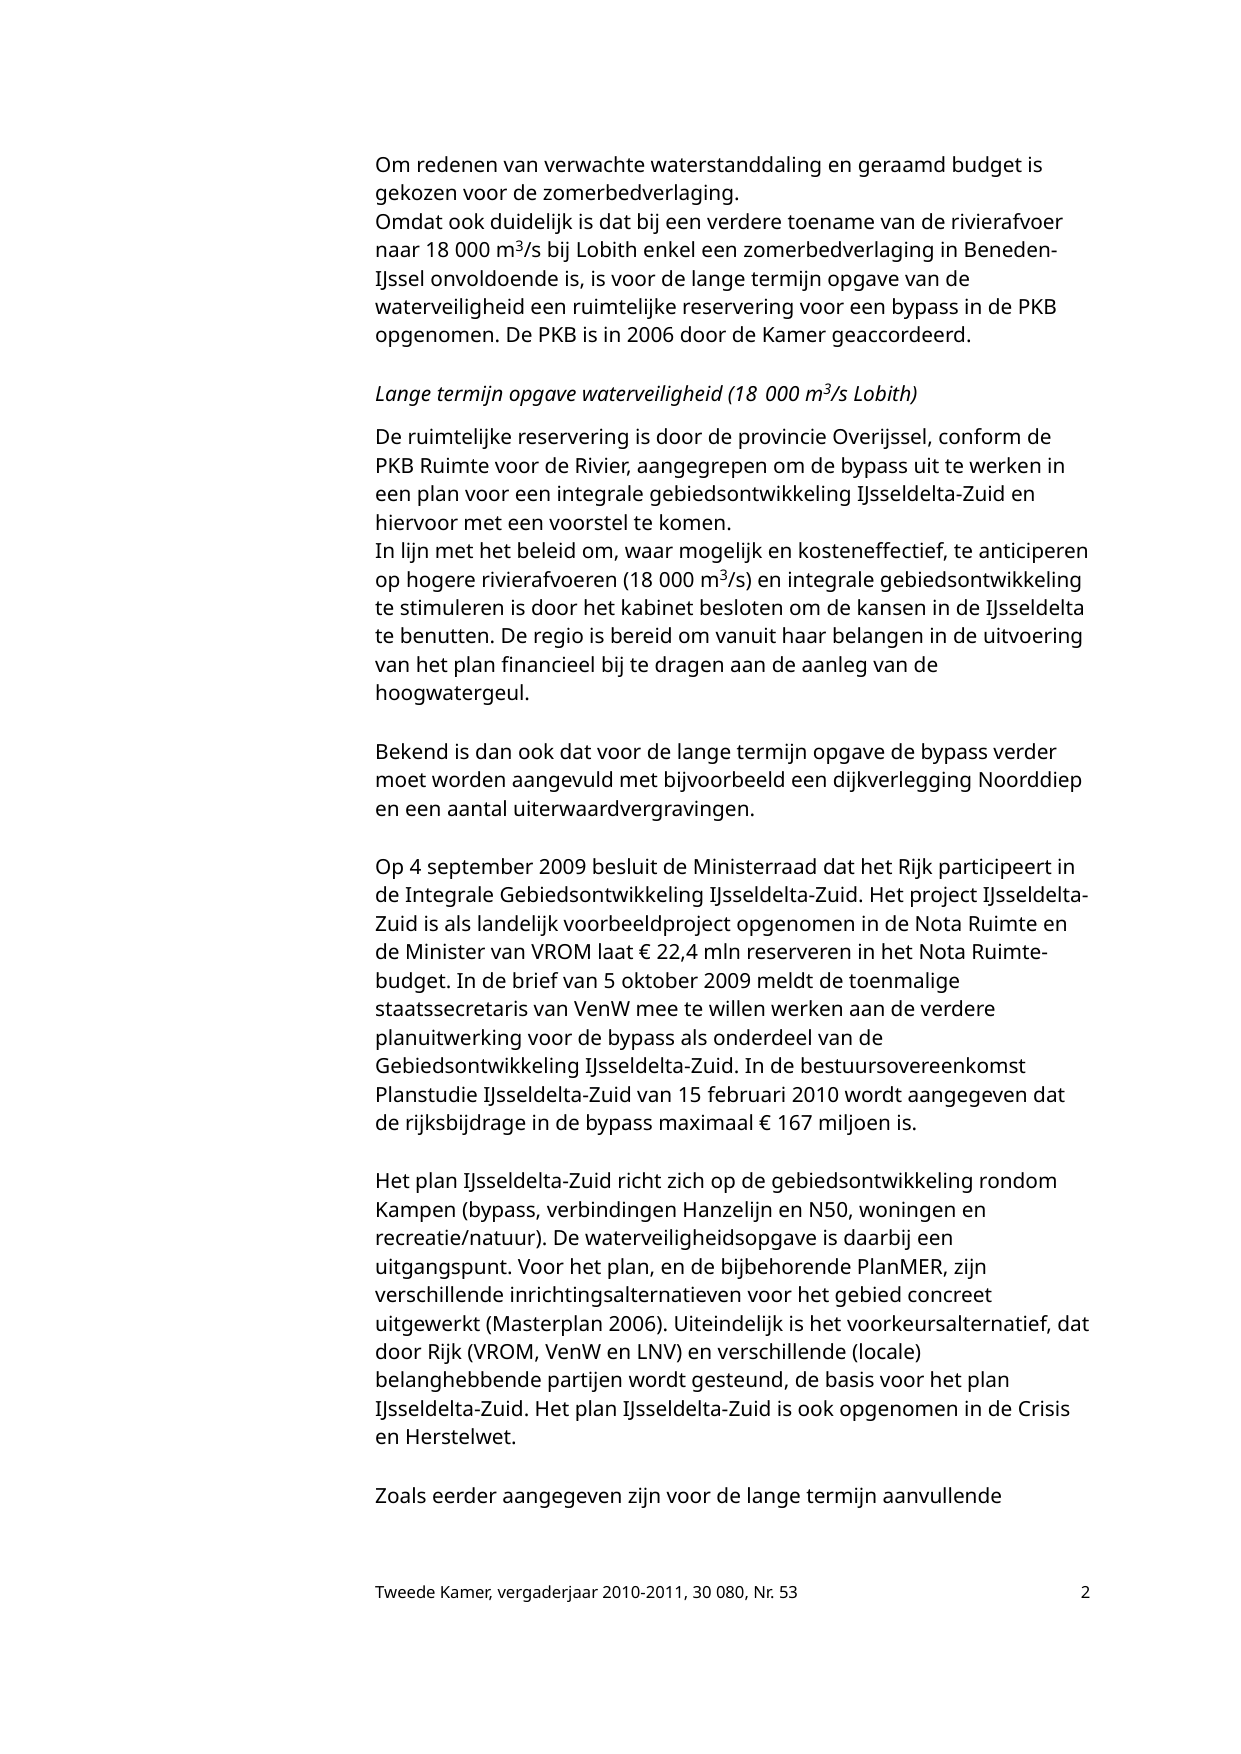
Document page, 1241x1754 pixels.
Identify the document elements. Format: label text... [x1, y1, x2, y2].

text Op 4 september 2009 besluit de Ministerraad dat het Rijk participeert in de Integrale Gebiedsontwikkeling IJsseldelta-Zuid. Het project IJsseldelta-Zuid is als landelijk voorbeeldproject opgenomen in de Nota Ruimte en de Minister van VROM laat € 22,4 mln reserveren in het Nota Ruimte-budget. In de brief van 5 oktober 2009 meldt de toenmalige staatssecretaris van VenW mee te willen werken aan de verdere planuitwerking voor de bypass als onderdeel van de Gebiedsontwikkeling IJsseldelta-Zuid. In de bestuursovereenkomst Planstudie IJsseldelta-Zuid van 15 februari 2010 wordt aangegeven dat de rijksbijdrage in de bypass maximaal € 167 miljoen is. [375, 852, 1090, 1137]
text In lijn met het beleid om, waar mogelijk en kosteneffectief, te anticiperen op hogere rivierafvoeren (18 000 m3/s) en integrale gebiedsontwikkeling te stimuleren is door het kabinet besloten om de kansen in de IJsseldelta te benutten. De regio is bereid om vanuit haar belangen in de uitvoering van het plan financieel bij te dragen aan de aanleg van de hoogwatergeul. [375, 536, 1090, 707]
text Zoals eerder aangegeven zijn voor de lange termijn aanvullende [375, 1481, 1090, 1509]
text Om redenen van verwachte waterstanddaling en geraamd budget is gekozen voor de zomerbedverlaging. [375, 150, 1090, 207]
text De ruimtelijke reservering is door de provincie Overijssel, conform de PKB Ruimte voor de Rivier, aangegrepen om de bypass uit te werken in een plan voor een integrale gebiedsontwikkeling IJsseldelta-Zuid en hiervoor met een voorstel te komen. [375, 422, 1090, 536]
text Bekend is dan ook dat voor de lange termijn opgave de bypass verder moet worden aangevuld met bijvoorbeeld een dijkverlegging Noorddiep en een aantal uiterwaardvergravingen. [375, 737, 1090, 822]
text Omdat ook duidelijk is dat bij een verdere toename van de rivierafvoer naar 18 000 m3/s bij Lobith enkel een zomerbedverlaging in Beneden-IJssel onvoldoende is, is voor de lange termijn opgave van de waterveiligheid een ruimtelijke reservering voor een bypass in de PKB opgenomen. De PKB is in 2006 door de Kamer geaccordeerd. [375, 207, 1090, 349]
text Het plan IJsseldelta-Zuid richt zich op de gebiedsontwikkeling rondom Kampen (bypass, verbindingen Hanzelijn en N50, woningen en recreatie/natuur). De waterveiligheidsopgave is daarbij een uitgangspunt. Voor het plan, en de bijbehorende PlanMER, zijn verschillende inrichtingsalternatieven voor het gebied concreet uitgewerkt (Masterplan 2006). Uiteindelijk is het voorkeursalternatief, dat door Rijk (VROM, VenW en LNV) en verschillende (locale) belanghebbende partijen wordt gesteund, de basis voor het plan IJsseldelta-Zuid. Het plan IJsseldelta-Zuid is ook opgenomen in de Crisis en Herstelwet. [375, 1167, 1090, 1451]
text Lange termijn opgave waterveiligheid (18 000 m3/s Lobith) [375, 379, 1090, 407]
